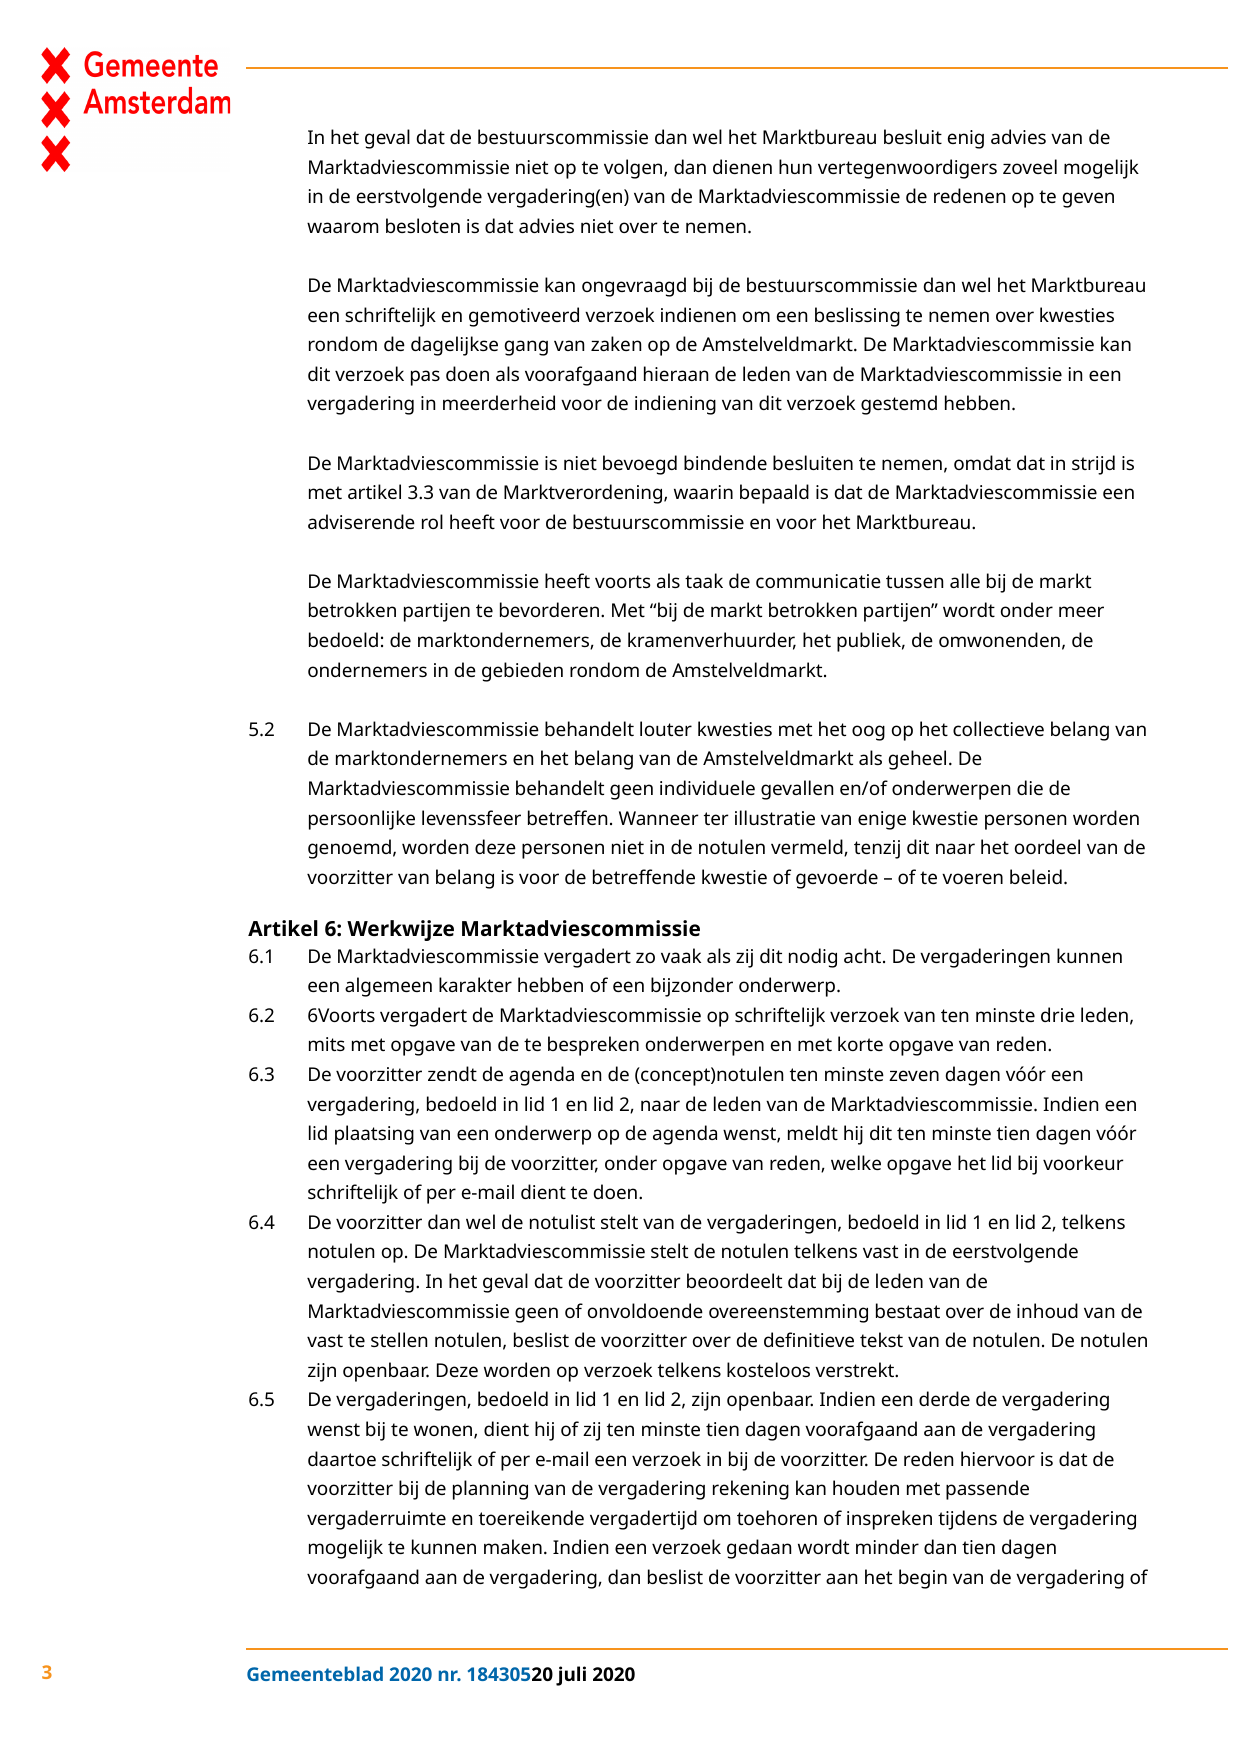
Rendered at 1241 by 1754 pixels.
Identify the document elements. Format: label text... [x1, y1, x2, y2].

list De Marktadviescommissie vergadert zo vaak als zij dit nodig acht. De vergaderingen kunnen een algemeen karakter hebben of een bijzonder onderwerp. [248, 943, 1152, 998]
list De Marktadviescommissie kan ongevraagd bij de bestuurscommissie dan wel het Marktbureau een schriftelijk en gemotiveerd verzoek indienen om een beslissing te nemen over kwesties rondom de dagelijkse gang van zaken op de Amstelveldmarkt. De Marktadviescommissie kan dit verzoek pas doen als voorafgaand hieraan de leden van de Marktadviescommissie in een vergadering in meerderheid voor de indiening van dit verzoek gestemd hebben. [248, 272, 1152, 416]
list De Marktadviescommissie behandelt louter kwesties met het oog op het collectieve belang van de marktondernemers en het belang van de Amstelveldmarkt als geheel. De Marktadviescommissie behandelt geen individuele gevallen en/of onderwerpen die de persoonlijke levenssfeer betreffen. Wanneer ter illustratie van enige kwestie personen worden genoemd, worden deze personen niet in de notulen vermeld, tenzij dit naar het oordeel van de voorzitter van belang is voor de betreffende kwestie of gevoerde – of te voeren beleid. [248, 716, 1152, 890]
list De Marktadviescommissie heeft voorts als taak de communicatie tussen alle bij de markt betrokken partijen te bevorderen. Met “bij de markt betrokken partijen” wordt onder meer bedoeld: de marktondernemers, de kramenverhuurder, het publiek, de omwonenden, de ondernemers in de gebieden rondom de Amstelveldmarkt. [248, 568, 1152, 683]
list De voorzitter dan wel de notulist stelt van de vergaderingen, bedoeld in lid 1 en lid 2, telkens notulen op. De Marktadviescommissie stelt de notulen telkens vast in de eerstvolgende vergadering. In het geval dat de voorzitter beoordeelt dat bij de leden van de Marktadviescommissie geen of onvoldoende overeenstemming bestaat over de inhoud van de vast te stellen notulen, beslist de voorzitter over de definitieve tekst van de notulen. De notulen zijn openbaar. Deze worden op verzoek telkens kosteloos verstrekt. [248, 1209, 1152, 1383]
list De vergaderingen, bedoeld in lid 1 en lid 2, zijn openbaar. Indien een derde de vergadering wenst bij te wonen, dient hij of zij ten minste tien dagen voorafgaand aan de vergadering daartoe schriftelijk of per e-mail een verzoek in bij de voorzitter. De reden hiervoor is dat de voorzitter bij de planning van de vergadering rekening kan houden met passende vergaderruimte en toereikende vergadertijd om toehoren of inspreken tijdens de vergadering mogelijk te kunnen maken. Indien een verzoek gedaan wordt minder dan tien dagen voorafgaand aan de vergadering, dan beslist de voorzitter aan het begin van de vergadering of [248, 1387, 1152, 1590]
picture [41, 47, 231, 172]
list De voorzitter zendt de agenda en de (concept)notulen ten minste zeven dagen vóór een vergadering, bedoeld in lid 1 en lid 2, naar de leden van de Marktadviescommissie. Indien een lid plaatsing van een onderwerp op de agenda wenst, meldt hij dit ten minste tien dagen vóór een vergadering bij de voorzitter, onder opgave van reden, welke opgave het lid bij voorkeur schriftelijk of per e-mail dient te doen. [248, 1061, 1152, 1205]
list In het geval dat de bestuurscommissie dan wel het Marktbureau besluit enig advies van de Marktadviescommissie niet op te volgen, dan dienen hun vertegenwoordigers zoveel mogelijk in de eerstvolgende vergadering(en) van de Marktadviescommissie de redenen op te geven waarom besloten is dat advies niet over te nemen. [248, 124, 1152, 239]
list 6Voorts vergadert de Marktadviescommissie op schriftelijk verzoek van ten minste drie leden, mits met opgave van de te bespreken onderwerpen en met korte opgave van reden. [248, 1002, 1152, 1057]
text Artikel 6: Werkwijze Marktadviescommissie [248, 914, 1152, 943]
list De Marktadviescommissie is niet bevoegd bindende besluiten te nemen, omdat dat in strijd is met artikel 3.3 van de Marktverordening, waarin bepaald is dat de Marktadviescommissie een adviserende rol heeft voor de bestuurscommissie en voor het Marktbureau. [248, 450, 1152, 535]
